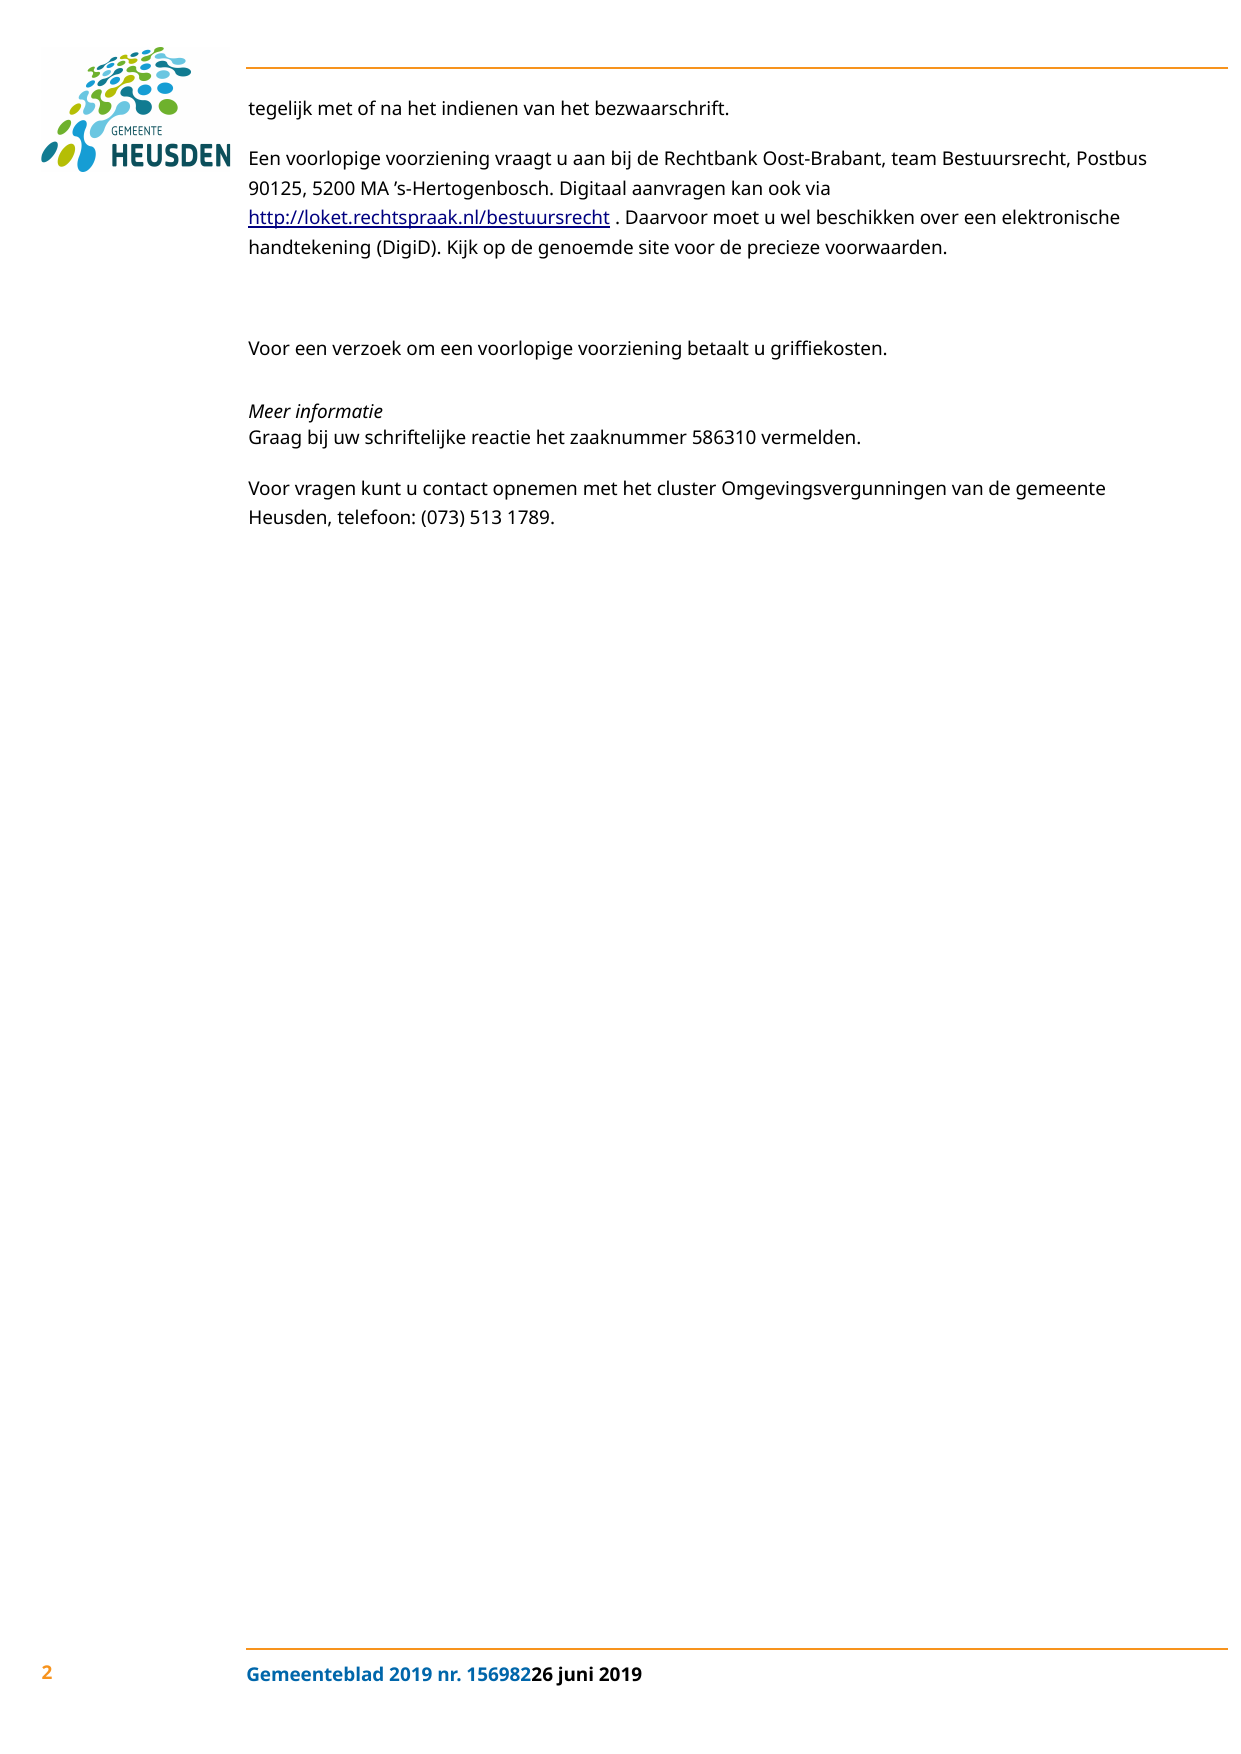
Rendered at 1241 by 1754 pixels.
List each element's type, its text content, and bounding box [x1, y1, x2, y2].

picture [41, 47, 231, 172]
text Een voorlopige voorziening vraagt u aan bij de Rechtbank Oost-Brabant, team Bestuursrecht, Postbus 90125, 5200 MA ’s-Hertogenbosch. Digitaal aanvragen kan ook via http://loket.rechtspraak.nl/bestuursrecht . Daarvoor moet u wel beschikken over een elektronische handtekening (DigiD). Kijk op de genoemde site voor de precieze voorwaarden. [248, 145, 1152, 260]
text Graag bij uw schriftelijke reactie het zaaknummer 586310 vermelden. [248, 424, 1152, 450]
text tegelijk met of na het indienen van het bezwaarschrift. [248, 95, 1152, 121]
text Voor een verzoek om een voorlopige voorziening betaalt u griffiekosten. [248, 335, 1152, 361]
text Voor vragen kunt u contact opnemen met het cluster Omgevingsvergunningen van de gemeente Heusden, telefoon: (073) 513 1789. [248, 475, 1152, 530]
text Meer informatie [248, 399, 1152, 424]
